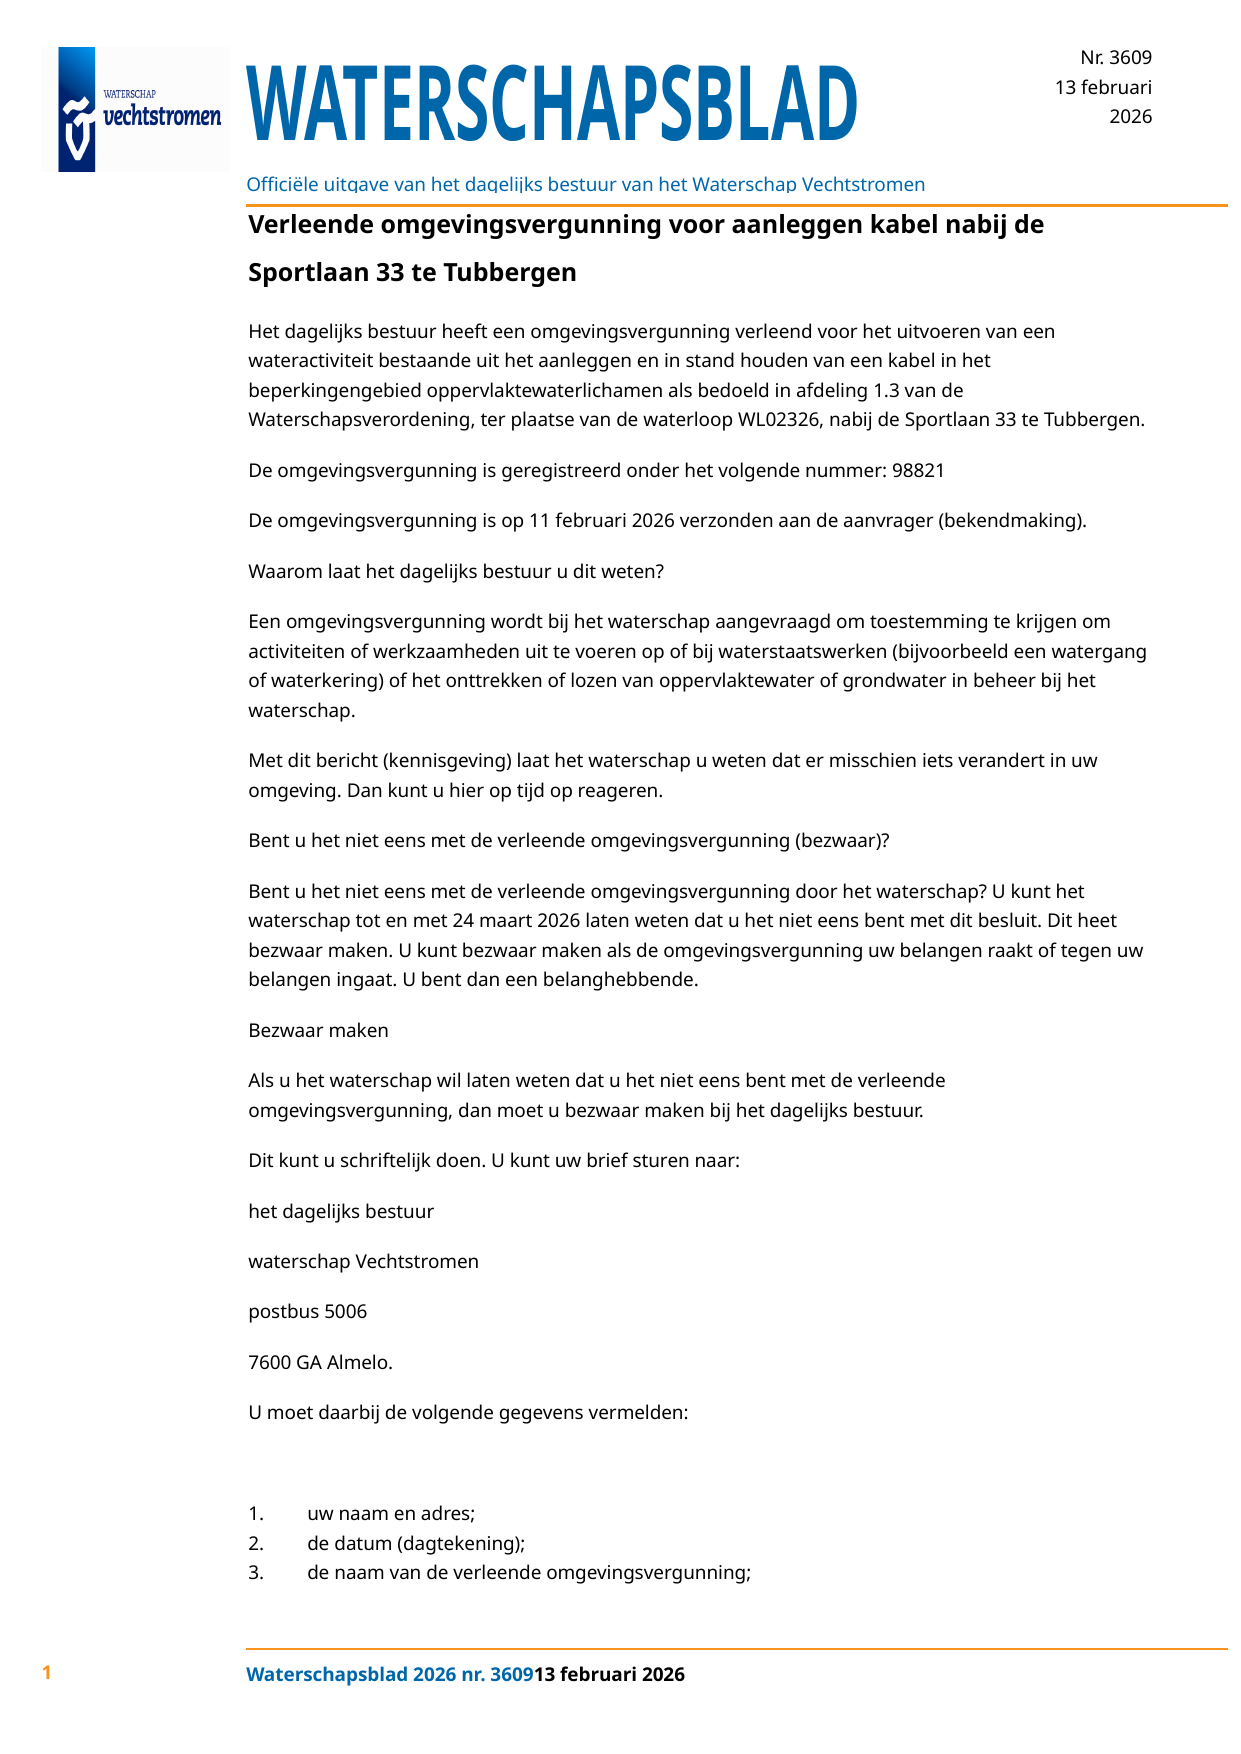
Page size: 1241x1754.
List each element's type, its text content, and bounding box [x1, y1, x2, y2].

text 7600 GA Almelo. [248, 1349, 1152, 1375]
text De omgevingsvergunning is op 11 februari 2026 verzonden aan de aanvrager (bekendmaking). [248, 507, 1152, 533]
text U moet daarbij de volgende gegevens vermelden: [248, 1399, 1152, 1425]
text Een omgevingsvergunning wordt bij het waterschap aangevraagd om toestemming te krijgen om activiteiten of werkzaamheden uit te voeren op of bij waterstaatswerken (bijvoorbeeld een watergang of waterkering) of het onttrekken of lozen van oppervlaktewater of grondwater in beheer bij het waterschap. [248, 608, 1152, 723]
text het dagelijks bestuur [248, 1198, 1152, 1224]
text Bezwaar maken [248, 1017, 1152, 1043]
text De omgevingsvergunning is geregistreerd onder het volgende nummer: 98821 [248, 457, 1152, 483]
text Bent u het niet eens met de verleende omgevingsvergunning (bezwaar)? [248, 827, 1152, 853]
text Met dit bericht (kennisgeving) laat het waterschap u weten dat er misschien iets verandert in uw omgeving. Dan kunt u hier op tijd op reageren. [248, 747, 1152, 803]
text postbus 5006 [248, 1299, 1152, 1324]
list de naam van de verleende omgevingsvergunning; [248, 1559, 1152, 1585]
text Dit kunt u schriftelijk doen. U kunt uw brief sturen naar: [248, 1147, 1152, 1173]
list uw naam en adres; [248, 1500, 1152, 1526]
text Verleende omgevingsvergunning voor aanleggen kabel nabij de Sportlaan 33 te Tubbergen [248, 207, 1152, 288]
list de datum (dagtekening); [248, 1530, 1152, 1556]
text Bent u het niet eens met de verleende omgevingsvergunning door het waterschap? U kunt het waterschap tot en met 24 maart 2026 laten weten dat u het niet eens bent met dit besluit. Dit heet bezwaar maken. U kunt bezwaar maken als de omgevingsvergunning uw belangen raakt of tegen uw belangen ingaat. U bent dan een belanghebbende. [248, 878, 1152, 992]
text waterschap Vechtstromen [248, 1248, 1152, 1274]
text Het dagelijks bestuur heeft een omgevingsvergunning verleend voor het uitvoeren van een wateractiviteit bestaande uit het aanleggen en in stand houden van een kabel in het beperkingengebied oppervlaktewaterlichamen als bedoeld in afdeling 1.3 van de Waterschapsverordening, ter plaatse van de waterloop WL02326, nabij de Sportlaan 33 te Tubbergen. [248, 318, 1152, 432]
text Als u het waterschap wil laten weten dat u het niet eens bent met de verleende omgevingsvergunning, dan moet u bezwaar maken bij het dagelijks bestuur. [248, 1067, 1152, 1123]
picture [41, 47, 231, 172]
text Waarom laat het dagelijks bestuur u dit weten? [248, 558, 1152, 584]
